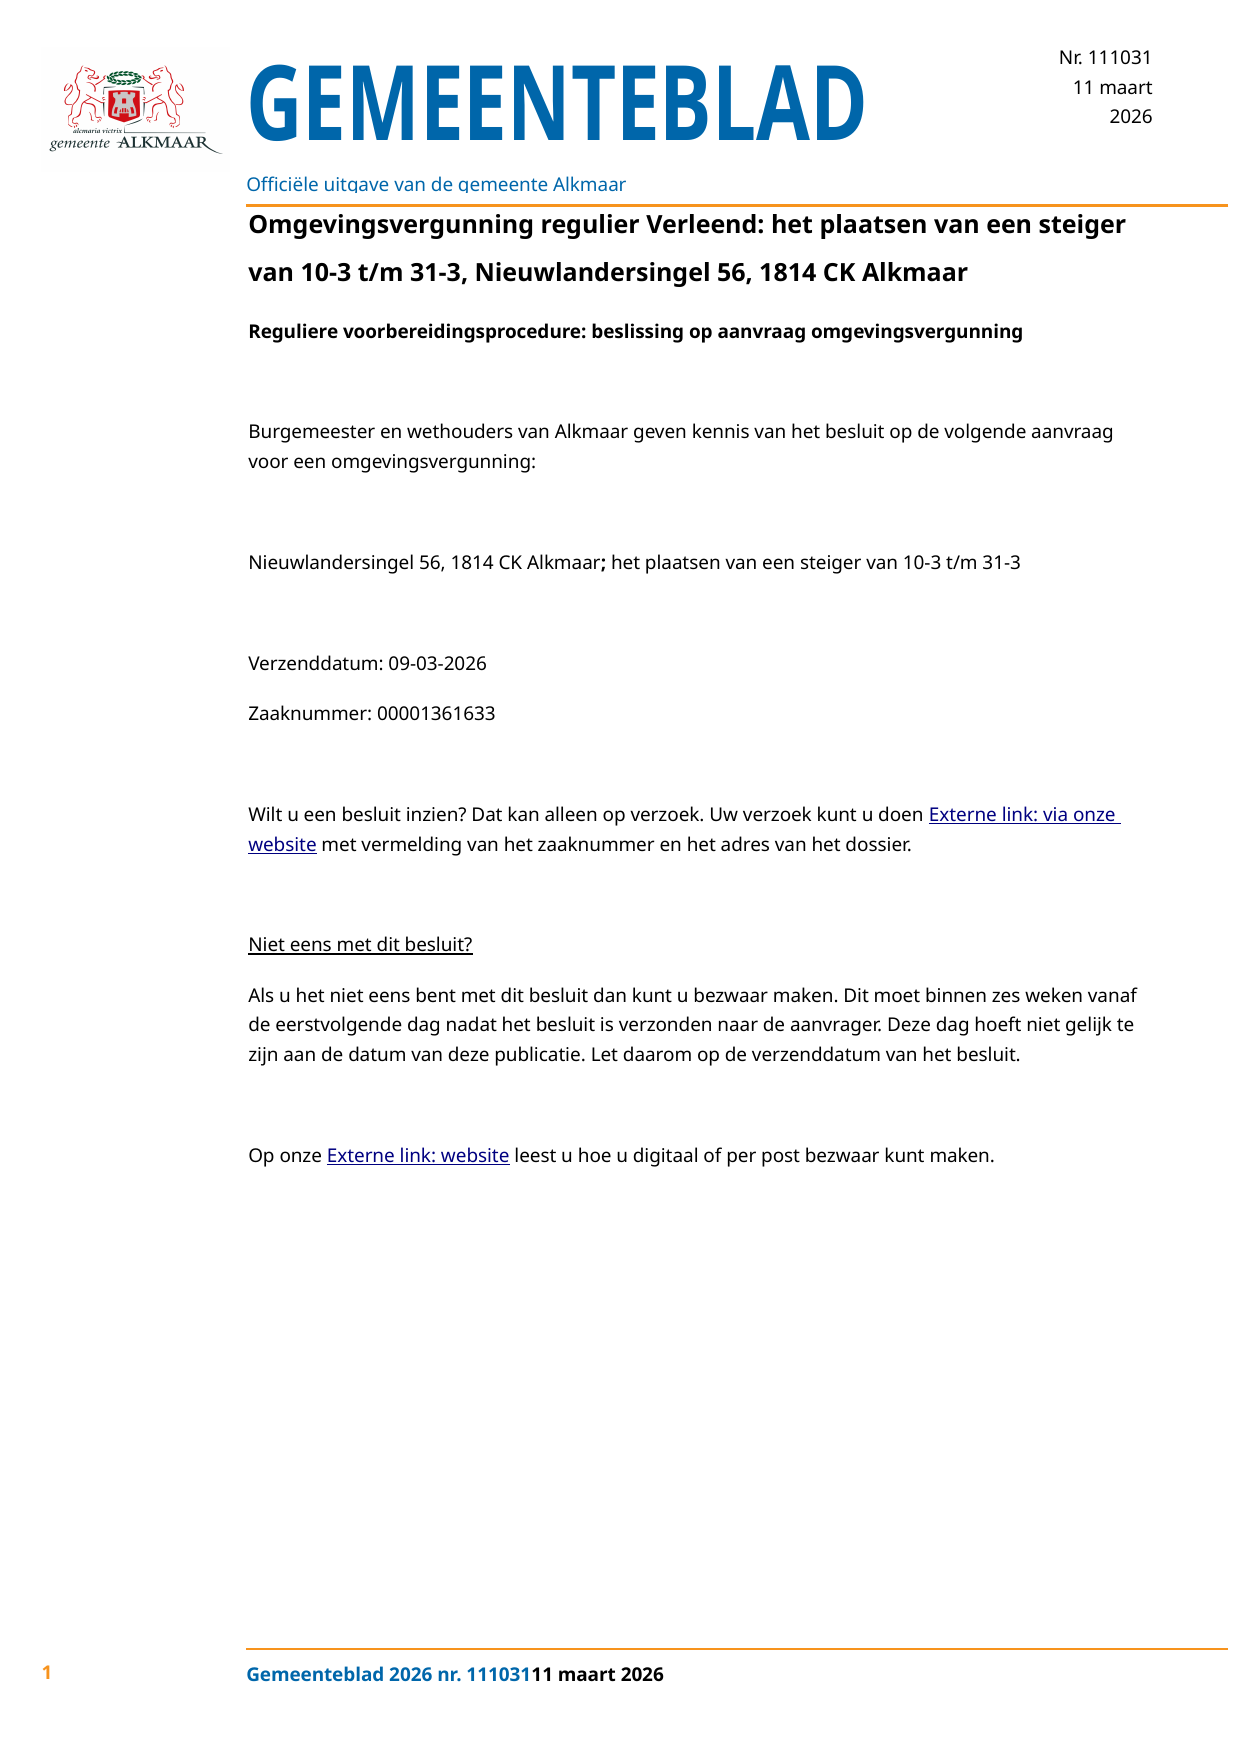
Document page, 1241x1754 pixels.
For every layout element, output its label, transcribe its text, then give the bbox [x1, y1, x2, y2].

text Verzenddatum: 09-03-2026 [248, 650, 1152, 676]
picture [41, 47, 231, 172]
text Zaaknummer: 00001361633 [248, 700, 1152, 726]
text Burgemeester en wethouders van Alkmaar geven kennis van het besluit op de volgende aanvraag voor een omgevingsvergunning: [248, 419, 1152, 474]
text Nieuwlandersingel 56, 1814 CK Alkmaar; het plaatsen van een steiger van 10-3 t/m 31-3 [248, 549, 1152, 575]
text Omgevingsvergunning regulier Verleend: het plaatsen van een steiger van 10-3 t/m 31-3, Nieuwlandersingel 56, 1814 CK Alkmaar [248, 207, 1152, 288]
text Op onze Externe link: website leest u hoe u digitaal of per post bezwaar kunt maken. [248, 1142, 1152, 1168]
text Niet eens met dit besluit? [248, 932, 1152, 957]
text Wilt u een besluit inzien? Dat kan alleen op verzoek. Uw verzoek kunt u doen Externe link: via onze website met vermelding van het zaaknummer en het adres van het dossier. [248, 801, 1152, 857]
text Als u het niet eens bent met dit besluit dan kunt u bezwaar maken. Dit moet binnen zes weken vanaf de eerstvolgende dag nadat het besluit is verzonden naar de aanvrager. Deze dag hoeft niet gelijk te zijn aan de datum van deze publicatie. Let daarom op de verzenddatum van het besluit. [248, 982, 1152, 1067]
text Reguliere voorbereidingsprocedure: beslissing op aanvraag omgevingsvergunning [248, 318, 1152, 344]
